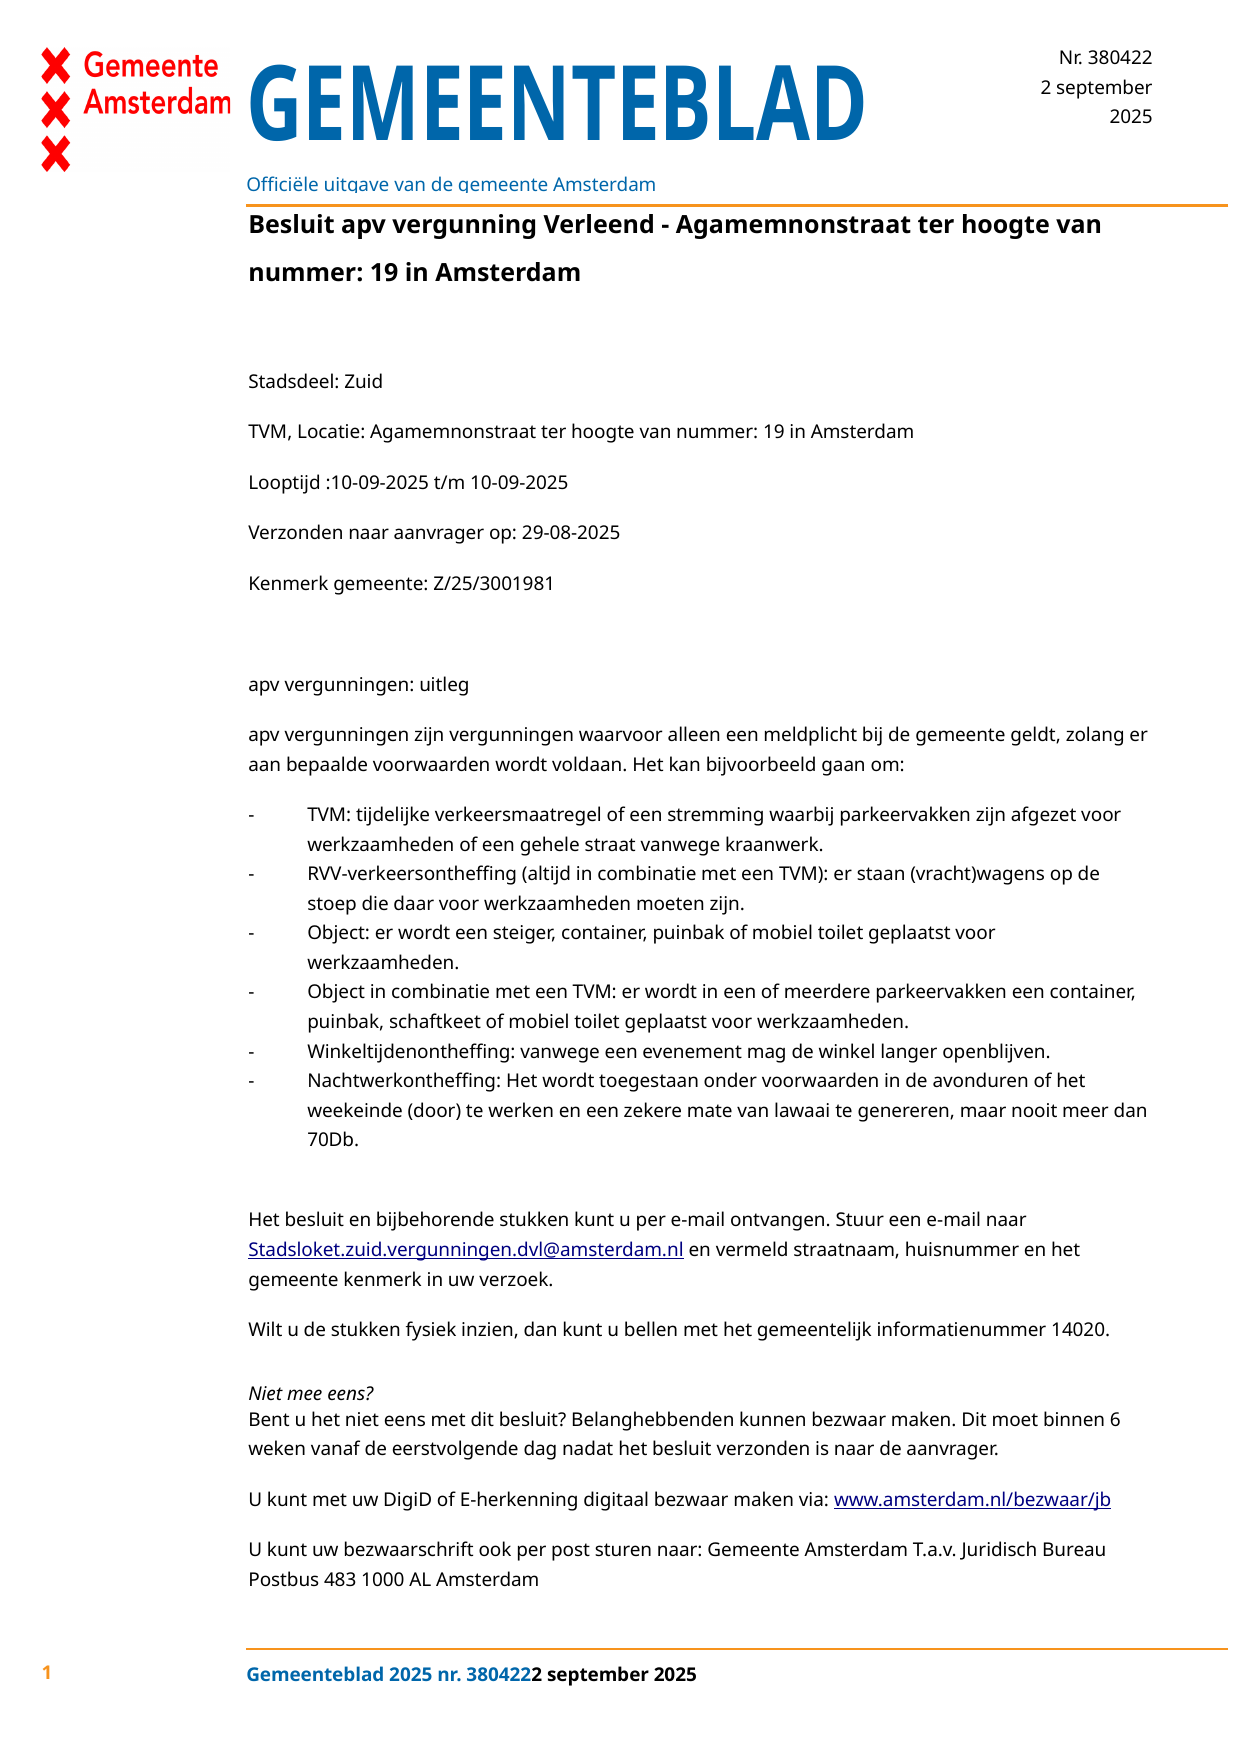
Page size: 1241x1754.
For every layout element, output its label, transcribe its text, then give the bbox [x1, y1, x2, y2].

text Looptijd :10-09-2025 t/m 10-09-2025 [248, 469, 1152, 495]
text U kunt met uw DigiD of E-herkenning digitaal bezwaar maken via: www.amsterdam.nl/bezwaar/jb [248, 1486, 1152, 1512]
text Het besluit en bijbehorende stukken kunt u per e-mail ontvangen. Stuur een e-mail naar Stadsloket.zuid.vergunningen.dvl@amsterdam.nl en vermeld straatnaam, huisnummer en het gemeente kenmerk in uw verzoek. [248, 1207, 1152, 1292]
text apv vergunningen zijn vergunningen waarvoor alleen een meldplicht bij de gemeente geldt, zolang er aan bepaalde voorwaarden wordt voldaan. Het kan bijvoorbeeld gaan om: [248, 721, 1152, 777]
text Bent u het niet eens met dit besluit? Belanghebbenden kunnen bezwaar maken. Dit moet binnen 6 weken vanaf de eerstvolgende dag nadat het besluit verzonden is naar de aanvrager. [248, 1406, 1152, 1461]
text Wilt u de stukken fysiek inzien, dan kunt u bellen met het gemeentelijk informatienummer 14020. [248, 1316, 1152, 1342]
picture [41, 47, 231, 172]
text apv vergunningen: uitleg [248, 671, 1152, 697]
text Stadsdeel: Zuid [248, 368, 1152, 394]
list Object: er wordt een steiger, container, puinbak of mobiel toilet geplaatst voor werkzaamheden. [248, 919, 1152, 975]
text TVM, Locatie: Agamemnonstraat ter hoogte van nummer: 19 in Amsterdam [248, 419, 1152, 444]
list TVM: tijdelijke verkeersmaatregel of een stremming waarbij parkeervakken zijn afgezet voor werkzaamheden of een gehele straat vanwege kraanwerk. [248, 801, 1152, 857]
text Verzonden naar aanvrager op: 29-08-2025 [248, 519, 1152, 545]
list RVV-verkeersontheffing (altijd in combinatie met een TVM): er staan (vracht)wagens op de stoep die daar voor werkzaamheden moeten zijn. [248, 860, 1152, 916]
list Object in combinatie met een TVM: er wordt in een of meerdere parkeervakken een container, puinbak, schaftkeet of mobiel toilet geplaatst voor werkzaamheden. [248, 979, 1152, 1034]
text Niet mee eens? [248, 1380, 1152, 1406]
text Besluit apv vergunning Verleend - Agamemnonstraat ter hoogte van nummer: 19 in Amsterdam [248, 207, 1152, 288]
list Winkeltijdenontheffing: vanwege een evenement mag de winkel langer openblijven. [248, 1038, 1152, 1064]
text Kenmerk gemeente: Z/25/3001981 [248, 570, 1152, 596]
list Nachtwerkontheffing: Het wordt toegestaan onder voorwaarden in de avonduren of het weekeinde (door) te werken en een zekere mate van lawaai te genereren, maar nooit meer dan 70Db. [248, 1067, 1152, 1152]
text U kunt uw bezwaarschrift ook per post sturen naar: Gemeente Amsterdam T.a.v. Juridisch Bureau Postbus 483 1000 AL Amsterdam [248, 1536, 1152, 1592]
